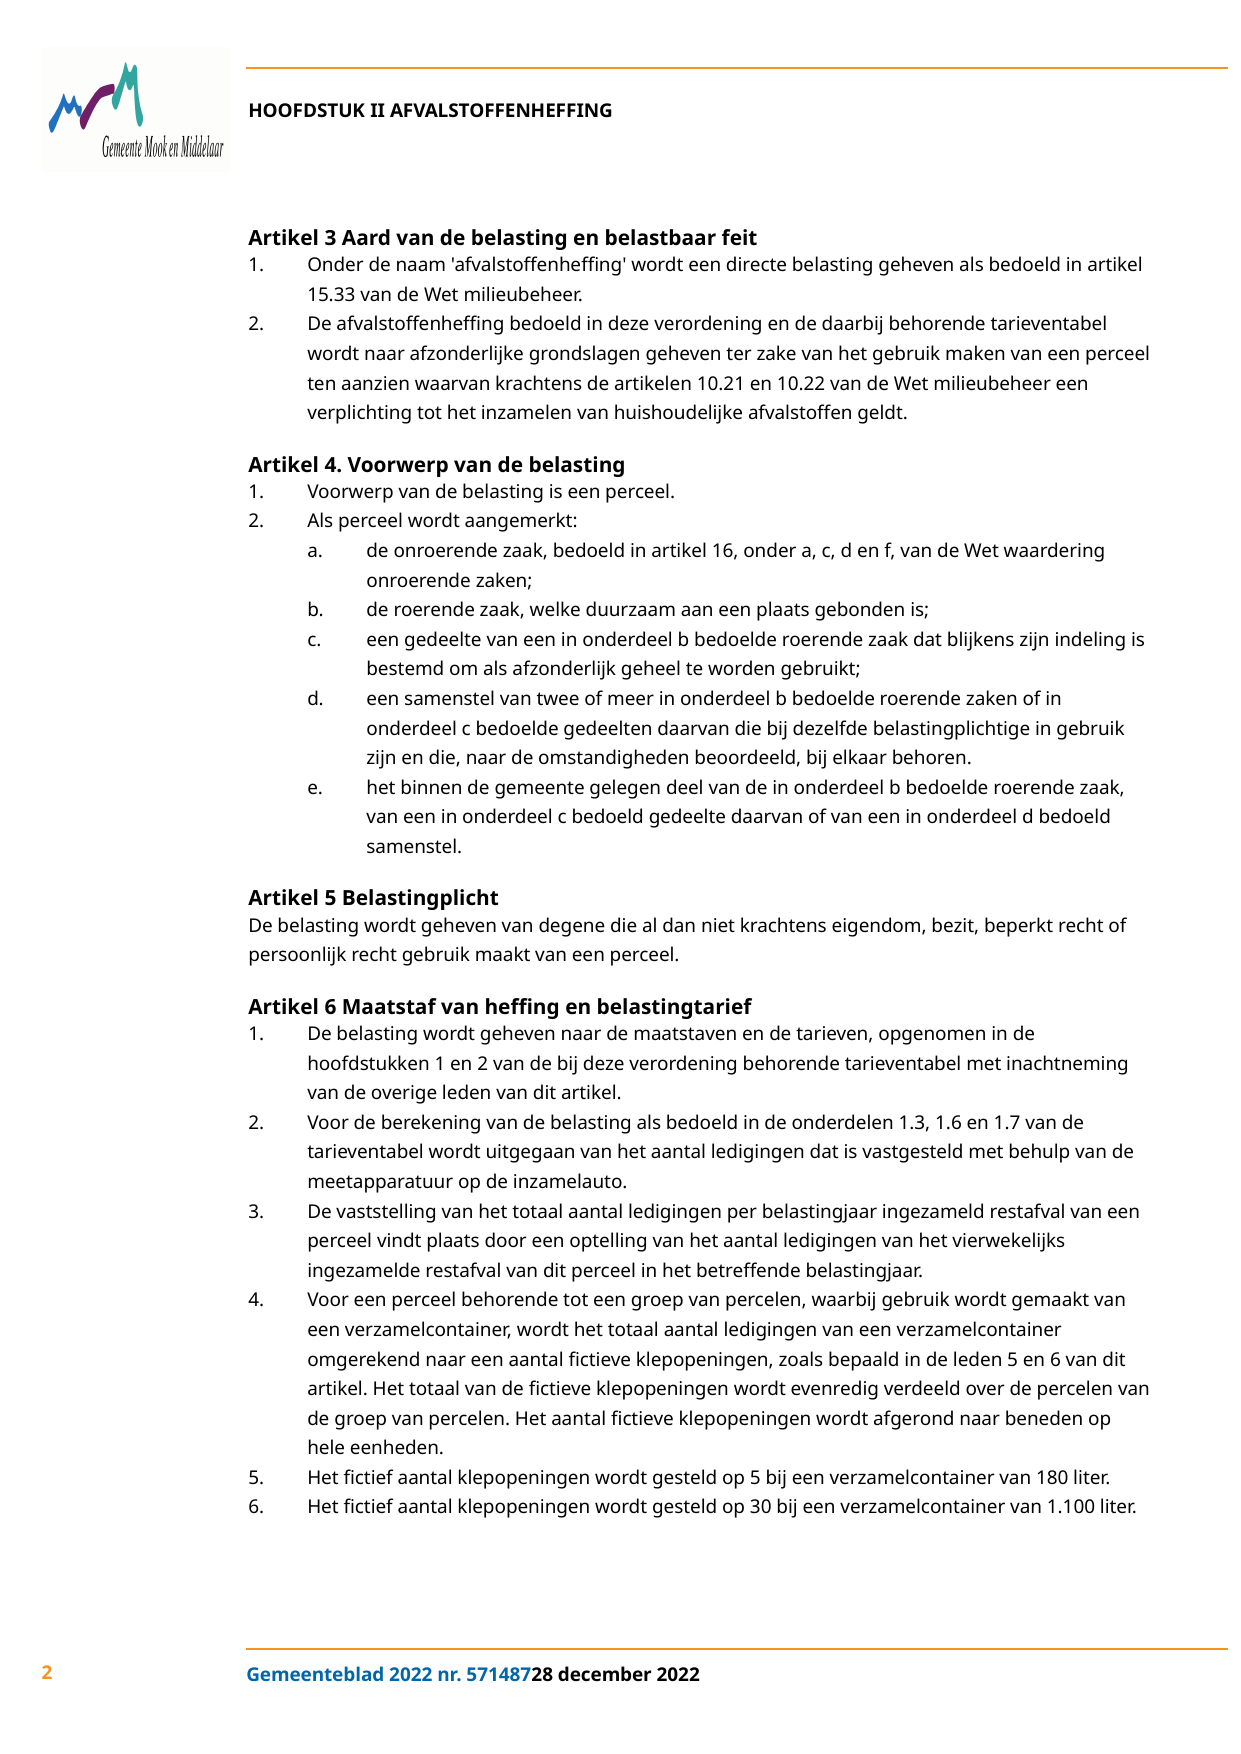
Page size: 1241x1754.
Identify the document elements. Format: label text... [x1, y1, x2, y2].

list Voorwerp van de belasting is een perceel. [248, 478, 1152, 504]
text Artikel 6 Maatstaf van heffing en belastingtarief [248, 992, 1152, 1020]
list Het fictief aantal klepopeningen wordt gesteld op 30 bij een verzamelcontainer van 1.100 liter. [248, 1494, 1152, 1519]
text Artikel 4. Voorwerp van de belasting [248, 450, 1152, 478]
list Als perceel wordt aangemerkt: [248, 508, 1152, 533]
list De vaststelling van het totaal aantal ledigingen per belastingjaar ingezameld restafval van een perceel vindt plaats door een optelling van het aantal ledigingen van het vierwekelijks ingezamelde restafval van dit perceel in het betreffende belastingjaar. [248, 1198, 1152, 1283]
list de roerende zaak, welke duurzaam aan een plaats gebonden is; [307, 596, 1152, 622]
list het binnen de gemeente gelegen deel van de in onderdeel b bedoelde roerende zaak, van een in onderdeel c bedoeld gedeelte daarvan of van een in onderdeel d bedoeld samenstel. [307, 774, 1152, 859]
list Onder de naam 'afvalstoffenheffing' wordt een directe belasting geheven als bedoeld in artikel 15.33 van de Wet milieubeheer. [248, 251, 1152, 307]
text HOOFDSTUK II AFVALSTOFFENHEFFING [248, 95, 1152, 123]
list Het fictief aantal klepopeningen wordt gesteld op 5 bij een verzamelcontainer van 180 liter. [248, 1464, 1152, 1490]
list een gedeelte van een in onderdeel b bedoelde roerende zaak dat blijkens zijn indeling is bestemd om als afzonderlijk geheel te worden gebruikt; [307, 626, 1152, 681]
list De afvalstoffenheffing bedoeld in deze verordening en de daarbij behorende tarieventabel wordt naar afzonderlijke grondslagen geheven ter zake van het gebruik maken van een perceel ten aanzien waarvan krachtens de artikelen 10.21 en 10.22 van de Wet milieubeheer een verplichting tot het inzamelen van huishoudelijke afvalstoffen geldt. [248, 311, 1152, 425]
list Voor de berekening van de belasting als bedoeld in de onderdelen 1.3, 1.6 en 1.7 van de tarieventabel wordt uitgegaan van het aantal ledigingen dat is vastgesteld met behulp van de meetapparatuur op de inzamelauto. [248, 1109, 1152, 1194]
text Artikel 3 Aard van de belasting en belastbaar feit [248, 223, 1152, 251]
list de onroerende zaak, bedoeld in artikel 16, onder a, c, d en f, van de Wet waardering onroerende zaken; [307, 537, 1152, 593]
list Voor een perceel behorende tot een groep van percelen, waarbij gebruik wordt gemaakt van een verzamelcontainer, wordt het totaal aantal ledigingen van een verzamelcontainer omgerekend naar een aantal fictieve klepopeningen, zoals bepaald in de leden 5 en 6 van dit artikel. Het totaal van de fictieve klepopeningen wordt evenredig verdeeld over de percelen van de groep van percelen. Het aantal fictieve klepopeningen wordt afgerond naar beneden op hele eenheden. [248, 1287, 1152, 1460]
list De belasting wordt geheven naar de maatstaven en de tarieven, opgenomen in de hoofdstukken 1 en 2 van de bij deze verordening behorende tarieventabel met inachtneming van de overige leden van dit artikel. [248, 1020, 1152, 1105]
text De belasting wordt geheven van degene die al dan niet krachtens eigendom, bezit, beperkt recht of persoonlijk recht gebruik maakt van een perceel. [248, 912, 1152, 967]
picture [41, 47, 231, 172]
text Artikel 5 Belastingplicht [248, 883, 1152, 912]
list een samenstel van twee of meer in onderdeel b bedoelde roerende zaken of in onderdeel c bedoelde gedeelten daarvan die bij dezelfde belastingplichtige in gebruik zijn en die, naar de omstandigheden beoordeeld, bij elkaar behoren. [307, 685, 1152, 770]
